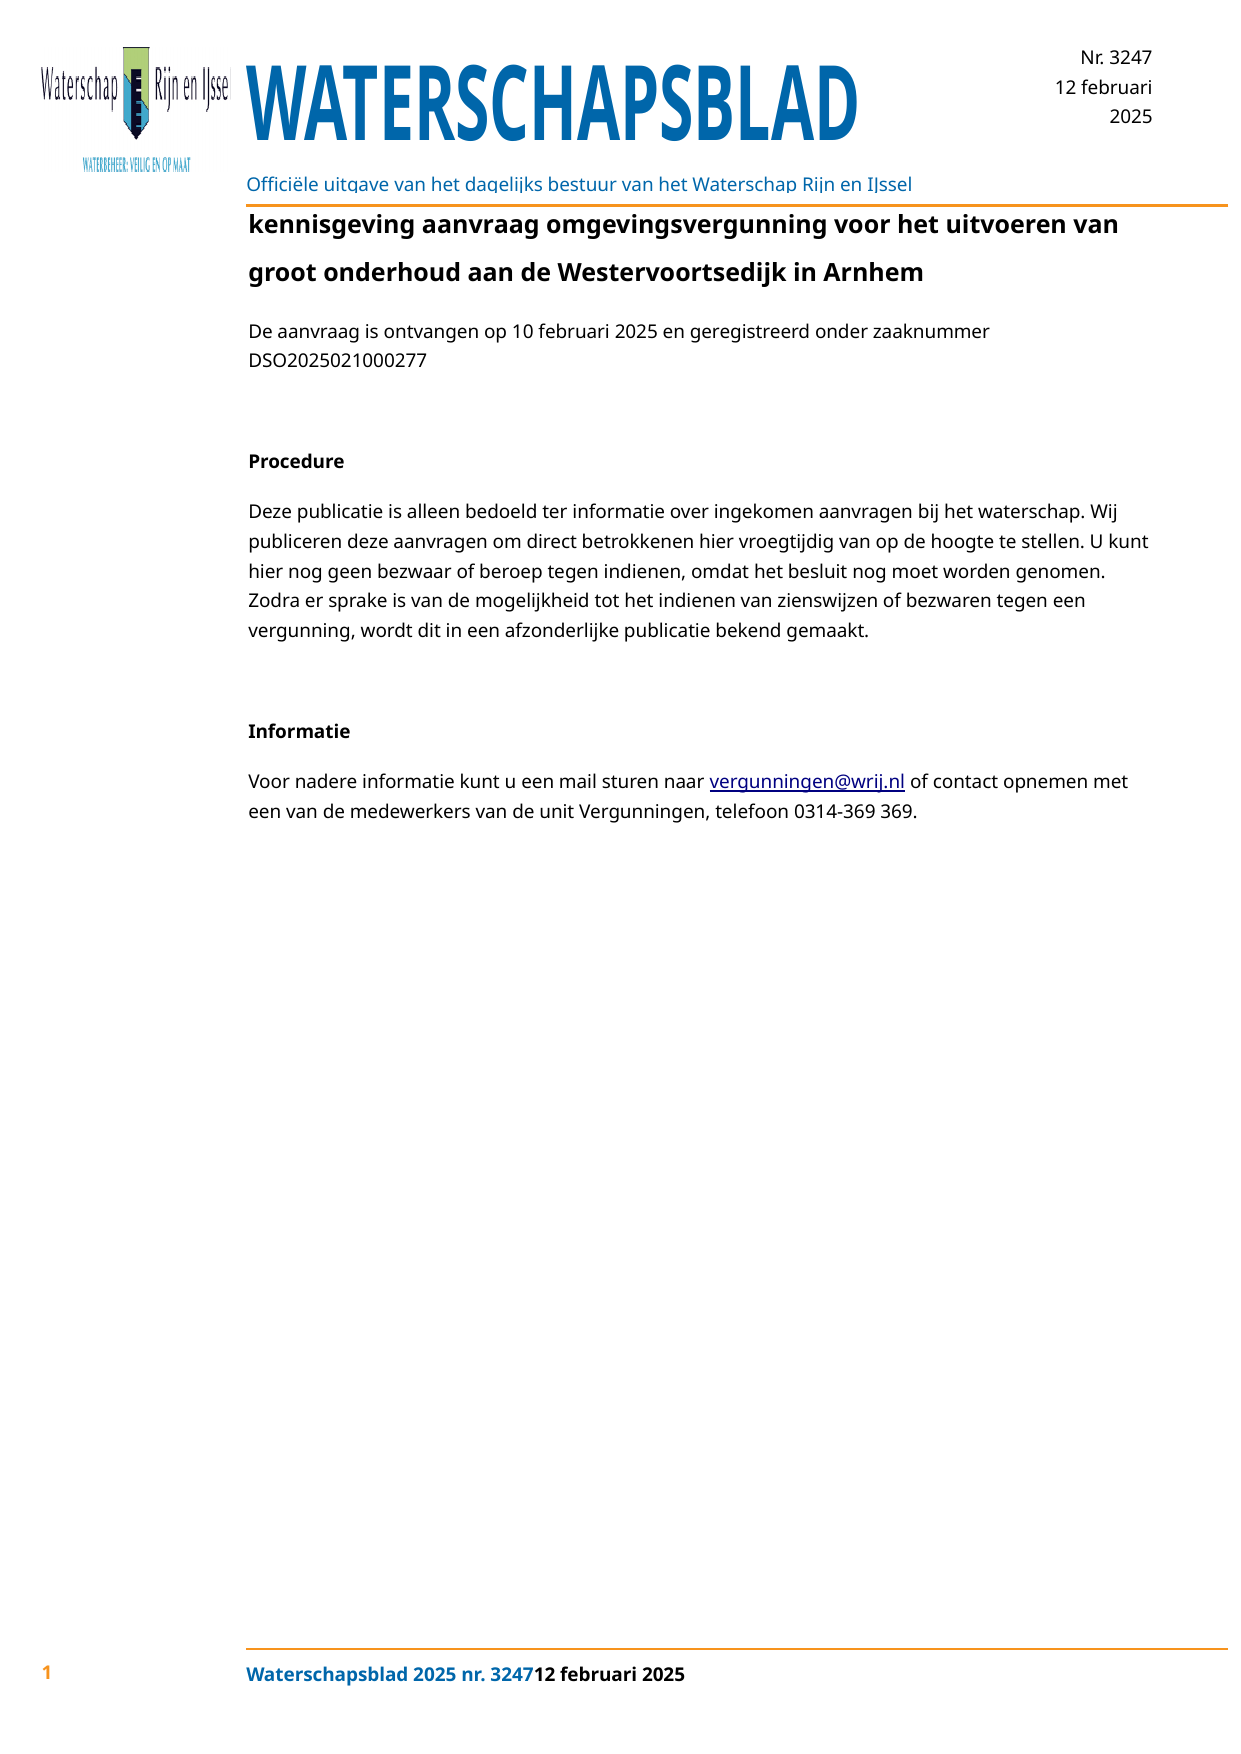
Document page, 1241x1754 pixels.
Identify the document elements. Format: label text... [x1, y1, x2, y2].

text Voor nadere informatie kunt u een mail sturen naar vergunningen@wrij.nl of contact opnemen met een van de medewerkers van de unit Vergunningen, telefoon 0314-369 369. [248, 768, 1152, 824]
text De aanvraag is ontvangen op 10 februari 2025 en geregistreerd onder zaaknummer DSO2025021000277 [248, 318, 1152, 373]
text kennisgeving aanvraag omgevingsvergunning voor het uitvoeren van groot onderhoud aan de Westervoortsedijk in Arnhem [248, 207, 1152, 288]
picture [41, 47, 231, 172]
text Informatie [248, 718, 1152, 744]
text Procedure [248, 448, 1152, 474]
text Deze publicatie is alleen bedoeld ter informatie over ingekomen aanvragen bij het waterschap. Wij publiceren deze aanvragen om direct betrokkenen hier vroegtijdig van op de hoogte te stellen. U kunt hier nog geen bezwaar of beroep tegen indienen, omdat het besluit nog moet worden genomen. Zodra er sprake is van de mogelijkheid tot het indienen van zienswijzen of bezwaren tegen een vergunning, wordt dit in een afzonderlijke publicatie bekend gemaakt. [248, 499, 1152, 643]
